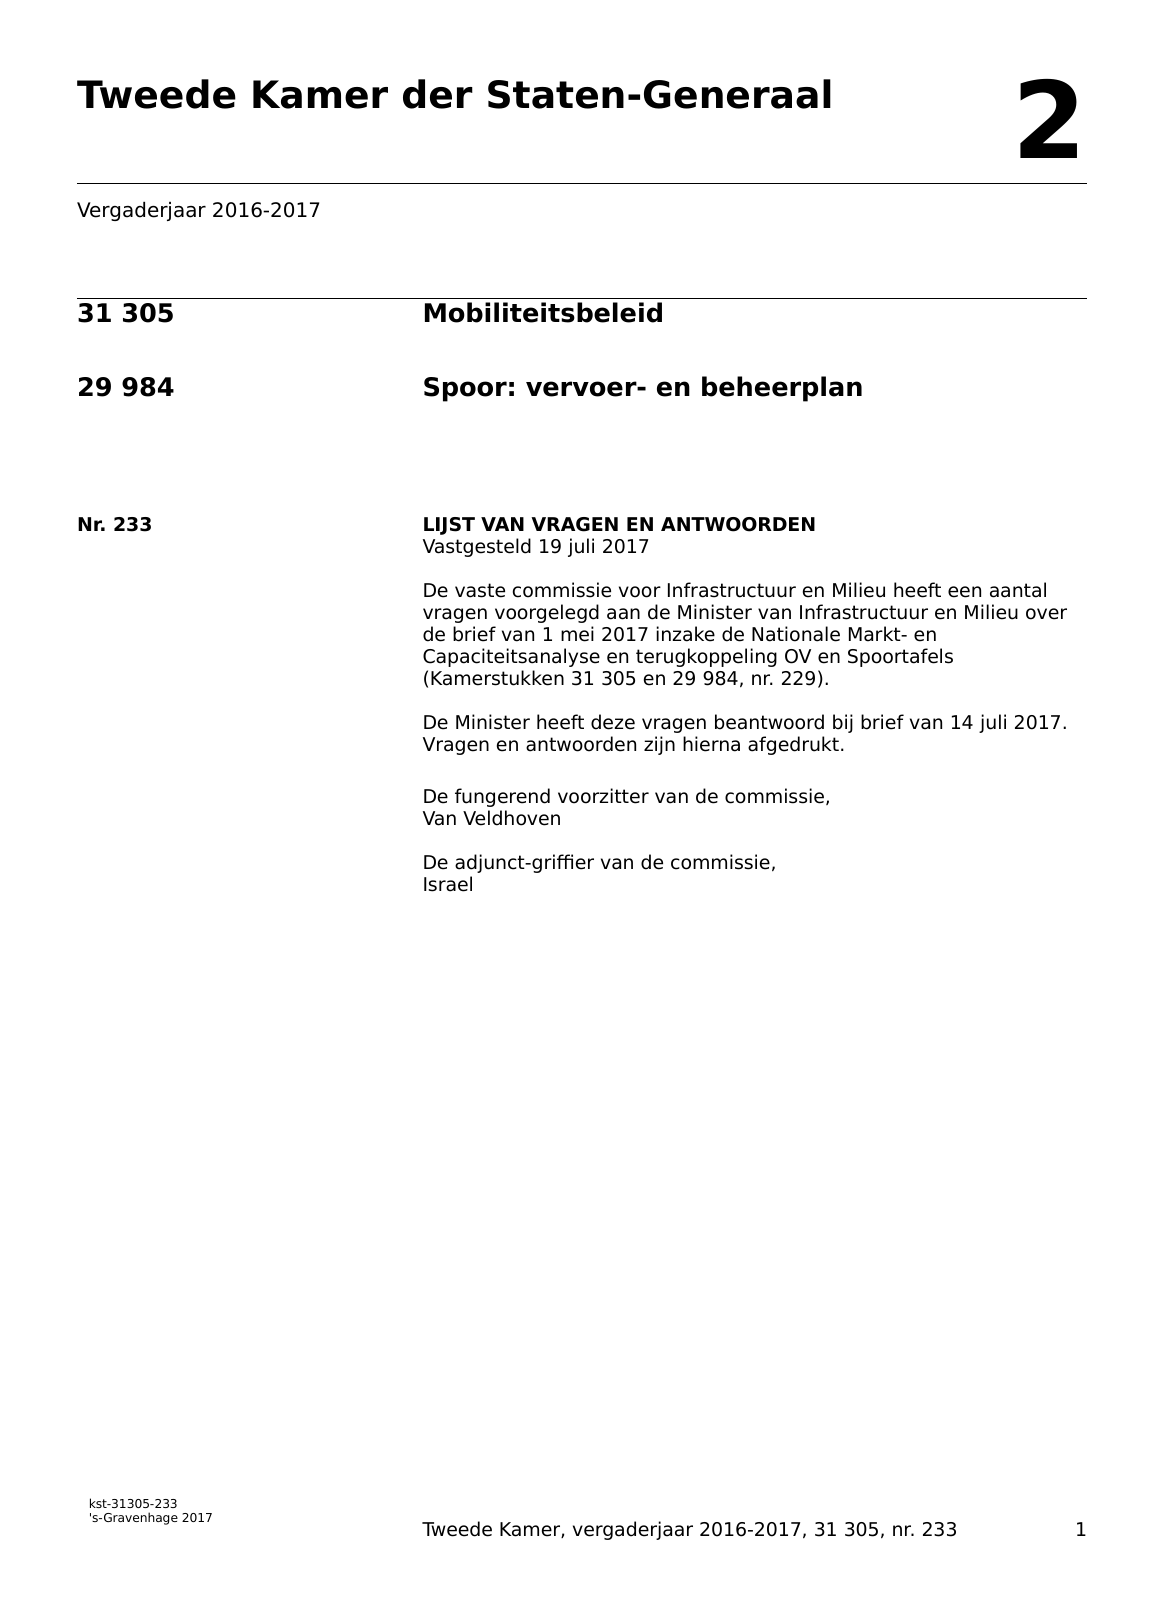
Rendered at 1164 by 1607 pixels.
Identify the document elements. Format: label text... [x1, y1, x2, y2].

subtitle Nr. 233 LIJST VAN VRAGEN EN ANTWOORDEN [77, 514, 1087, 536]
table_cell Vergaderjaar 2016-2017 [77, 184, 1087, 298]
text Vastgesteld 19 juli 2017 [422, 536, 1087, 558]
subtitle 29 984 Spoor: vervoer- en beheerplan [77, 373, 1087, 403]
subtitle 31 305 Mobiliteitsbeleid [77, 299, 1087, 329]
text De fungerend voorzitter van de commissie, Van Veldhoven [422, 786, 1087, 830]
text 's-Gravenhage 2017 [88, 1511, 323, 1525]
text De vaste commissie voor Infrastructuur en Milieu heeft een aantal vragen voorgelegd aan de Minister van Infrastructuur en Milieu over de brief van 1 mei 2017 inzake de Nationale Markt- en Capaciteitsanalyse en terugkoppeling OV en Spoortafels (Kamerstukken 31 305 en 29 984, nr. 229). [422, 580, 1087, 690]
table_header 2 [886, 59, 1087, 183]
text De Minister heeft deze vragen beantwoord bij brief van 14 juli 2017. Vragen en antwoorden zijn hierna afgedrukt. [422, 712, 1087, 756]
text De adjunct-griffier van de commissie, Israel [422, 852, 1087, 896]
text kst-31305-233 [88, 1497, 323, 1511]
table_header Tweede Kamer der Staten-Generaal [77, 59, 886, 183]
